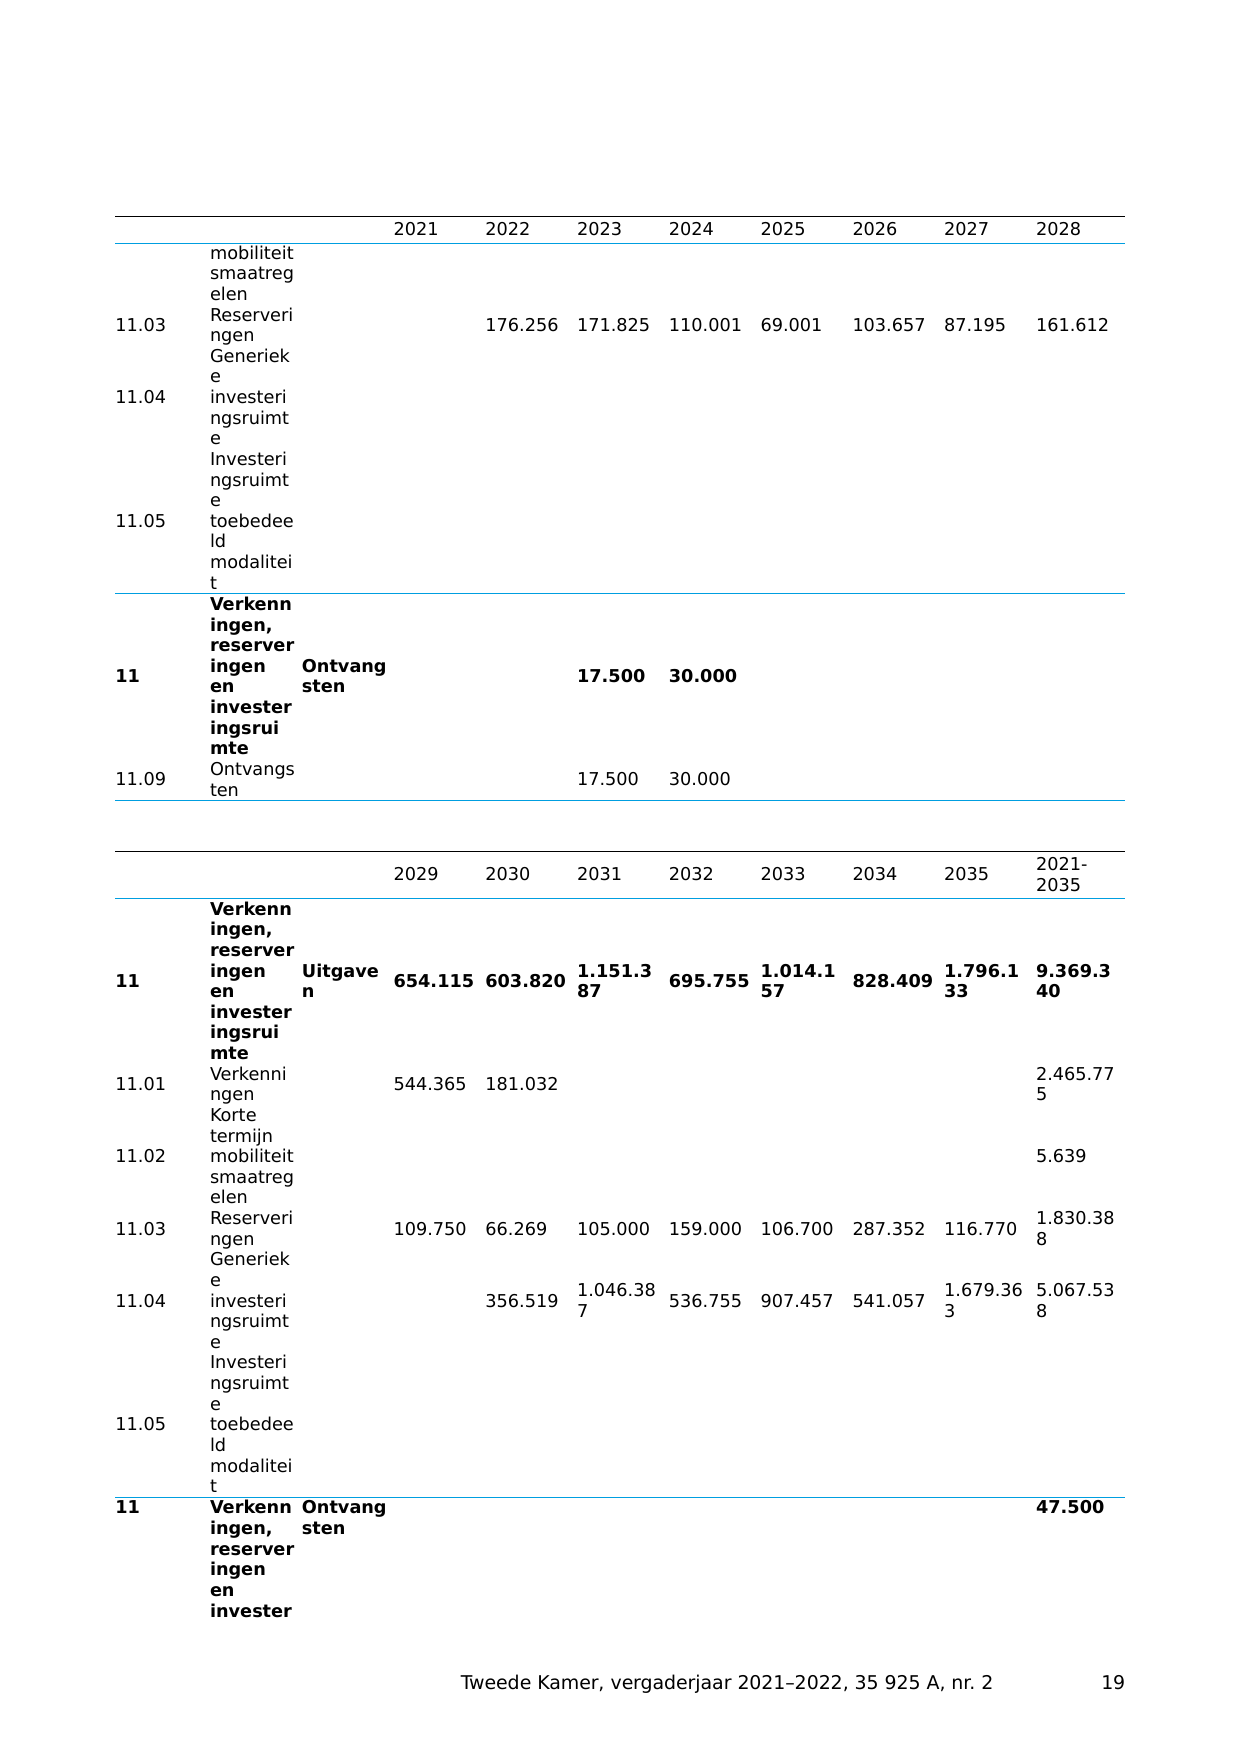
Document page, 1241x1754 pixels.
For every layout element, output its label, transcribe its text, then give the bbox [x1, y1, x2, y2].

table_cell 103.657 [849, 305, 941, 346]
table_cell [1033, 759, 1125, 800]
table_cell [941, 1498, 1033, 1621]
table_cell Generieke investeringsruimte [207, 346, 299, 449]
table_cell [390, 1353, 482, 1497]
table_cell [115, 244, 207, 304]
table_cell 116.770 [941, 1208, 1033, 1249]
table_cell Ontvangsten [207, 759, 299, 800]
table_cell 2022 [482, 217, 574, 243]
table_cell 11.05 [115, 449, 207, 593]
table_cell [1033, 1353, 1125, 1497]
table_cell [390, 449, 482, 593]
table_cell [115, 852, 299, 898]
table_cell [849, 346, 941, 449]
table_cell [666, 1353, 757, 1497]
table_cell [390, 1105, 482, 1208]
table_cell [758, 1105, 849, 1208]
table_cell [574, 1064, 666, 1105]
table_cell 11.03 [115, 305, 207, 346]
table_cell 2031 [574, 852, 666, 898]
table_cell 2024 [666, 217, 757, 243]
table_cell Reserveringen [207, 1208, 299, 1249]
table_cell 907.457 [758, 1249, 849, 1352]
table_cell [299, 759, 390, 800]
table_cell 17.500 [574, 759, 666, 800]
table_cell Uitgaven [299, 899, 390, 1064]
table_cell [941, 759, 1033, 800]
table_cell [941, 1105, 1033, 1208]
table_cell 1.830.388 [1033, 1208, 1125, 1249]
table_cell 695.755 [666, 899, 757, 1064]
table_cell 176.256 [482, 305, 574, 346]
table_cell 5.067.538 [1033, 1249, 1125, 1352]
table_cell mobiliteitsmaatregelen [207, 244, 299, 304]
table_cell [574, 1105, 666, 1208]
table_cell [299, 1105, 390, 1208]
table_cell 1.679.363 [941, 1249, 1033, 1352]
table_cell [299, 217, 390, 243]
table_cell 11.03 [115, 1208, 207, 1249]
table_cell [482, 594, 574, 759]
table_cell Ontvangsten [299, 594, 390, 759]
table_cell [941, 244, 1033, 304]
table_cell 47.500 [1033, 1498, 1125, 1621]
table_cell Ontvangsten [299, 1498, 390, 1621]
table_cell [849, 594, 941, 759]
table_cell [574, 1353, 666, 1497]
table_cell [1033, 449, 1125, 593]
table_cell 159.000 [666, 1208, 757, 1249]
table_cell [390, 1498, 482, 1621]
table_cell [574, 449, 666, 593]
table_cell Investeringsruimte toebedeeld modaliteit [207, 449, 299, 593]
table_cell [849, 1498, 941, 1621]
table_cell [941, 449, 1033, 593]
table_cell [1033, 346, 1125, 449]
table_cell 541.057 [849, 1249, 941, 1352]
table_cell [299, 1208, 390, 1249]
table_cell [666, 449, 757, 593]
table_cell [941, 1064, 1033, 1105]
table_cell [482, 346, 574, 449]
table_cell 110.001 [666, 305, 757, 346]
table_cell [482, 449, 574, 593]
table_cell 11.09 [115, 759, 207, 800]
table_cell Reserveringen [207, 305, 299, 346]
table_cell 1.151.387 [574, 899, 666, 1064]
table_cell 105.000 [574, 1208, 666, 1249]
table_cell 87.195 [941, 305, 1033, 346]
table_cell 11 [115, 594, 207, 759]
table_cell 2021 [390, 217, 482, 243]
table_cell [1033, 244, 1125, 304]
table_cell Investeringsruimte toebedeeld modaliteit [207, 1353, 299, 1497]
table_cell [666, 346, 757, 449]
table_cell [758, 759, 849, 800]
table_cell [758, 594, 849, 759]
table_cell 1.796.133 [941, 899, 1033, 1064]
table_header Tabel 10 Artikel 11 Verkenningen, reserveringen en investeringsruimte (bedragen x € 1.000) [115, 191, 1125, 216]
table_cell 2026 [849, 217, 941, 243]
table_cell 2029 [390, 852, 482, 898]
table_cell 66.269 [482, 1208, 574, 1249]
table_cell 9.369.340 [1033, 899, 1125, 1064]
table_cell 11.04 [115, 346, 207, 449]
table_cell [574, 346, 666, 449]
table_cell [758, 346, 849, 449]
table_cell [941, 1353, 1033, 1497]
table_cell Verkenningen, reserveringen en invester [207, 1498, 299, 1621]
table_cell 11 [115, 899, 207, 1064]
table_cell 5.639 [1033, 1105, 1125, 1208]
table_cell 11.02 [115, 1105, 207, 1208]
table_cell 161.612 [1033, 305, 1125, 346]
table_cell [849, 1353, 941, 1497]
table_cell [666, 1498, 757, 1621]
table_cell 30.000 [666, 759, 757, 800]
table_cell [390, 1249, 482, 1352]
table_cell [666, 244, 757, 304]
table_cell 69.001 [758, 305, 849, 346]
table_cell 2023 [574, 217, 666, 243]
table_cell [758, 1064, 849, 1105]
table_cell 2033 [758, 852, 849, 898]
table_cell [390, 346, 482, 449]
table_cell Korte termijn mobiliteitsmaatregelen [207, 1105, 299, 1208]
table_cell 11.04 [115, 1249, 207, 1352]
table_cell 106.700 [758, 1208, 849, 1249]
table_cell 544.365 [390, 1064, 482, 1105]
table_cell 654.115 [390, 899, 482, 1064]
table_cell [299, 1249, 390, 1352]
table_cell 2035 [941, 852, 1033, 898]
table_cell 828.409 [849, 899, 941, 1064]
table_cell 2027 [941, 217, 1033, 243]
table_cell [482, 244, 574, 304]
table_cell 2032 [666, 852, 757, 898]
table_cell [482, 1353, 574, 1497]
table_cell [849, 1064, 941, 1105]
table_header Tabel 11 (vervolg) Artikel 11 Verkenningen, reserveringen en investeringsruimte (bedragen x € 1.000) [115, 826, 1125, 851]
table_cell [482, 1498, 574, 1621]
table_cell 30.000 [666, 594, 757, 759]
table_cell [482, 759, 574, 800]
table_cell 2021-2035 [1033, 852, 1125, 898]
table_cell [299, 346, 390, 449]
table_cell [299, 244, 390, 304]
table_cell 11 [115, 1498, 207, 1621]
table_cell 11.01 [115, 1064, 207, 1105]
table_cell 2025 [758, 217, 849, 243]
table_cell [299, 449, 390, 593]
table_cell [941, 594, 1033, 759]
table_cell 2034 [849, 852, 941, 898]
table_cell [941, 346, 1033, 449]
table_cell Verkenningen, reserveringen en investeringsruimte [207, 899, 299, 1064]
table_cell 536.755 [666, 1249, 757, 1352]
table_cell [390, 305, 482, 346]
table_cell [758, 1498, 849, 1621]
table_cell Verkenningen, reserveringen en investeringsruimte [207, 594, 299, 759]
table_cell 2.465.775 [1033, 1064, 1125, 1105]
table_cell [390, 244, 482, 304]
table_cell [115, 217, 299, 243]
table_cell [299, 305, 390, 346]
table_cell Verkenningen [207, 1064, 299, 1105]
table_cell [849, 449, 941, 593]
table_cell 603.820 [482, 899, 574, 1064]
table_cell [666, 1064, 757, 1105]
table_cell [574, 1498, 666, 1621]
table_cell 287.352 [849, 1208, 941, 1249]
table_cell [299, 1353, 390, 1497]
table_cell [1033, 594, 1125, 759]
table_cell [849, 244, 941, 304]
table_cell [758, 1353, 849, 1497]
table_cell [390, 759, 482, 800]
table_cell [299, 852, 390, 898]
table_cell [849, 1105, 941, 1208]
table_cell [574, 244, 666, 304]
table_cell [758, 244, 849, 304]
table_cell 1.046.387 [574, 1249, 666, 1352]
table_cell [482, 1105, 574, 1208]
table_cell 356.519 [482, 1249, 574, 1352]
table_cell 17.500 [574, 594, 666, 759]
table_cell [758, 449, 849, 593]
table_cell [299, 1064, 390, 1105]
table_cell 109.750 [390, 1208, 482, 1249]
table_cell 1.014.157 [758, 899, 849, 1064]
table_cell [849, 759, 941, 800]
table_cell 171.825 [574, 305, 666, 346]
table_cell 181.032 [482, 1064, 574, 1105]
table_cell 2028 [1033, 217, 1125, 243]
table_cell [666, 1105, 757, 1208]
table_cell Generieke investeringsruimte [207, 1249, 299, 1352]
table_cell [390, 594, 482, 759]
table_cell 11.05 [115, 1353, 207, 1497]
table_cell 2030 [482, 852, 574, 898]
